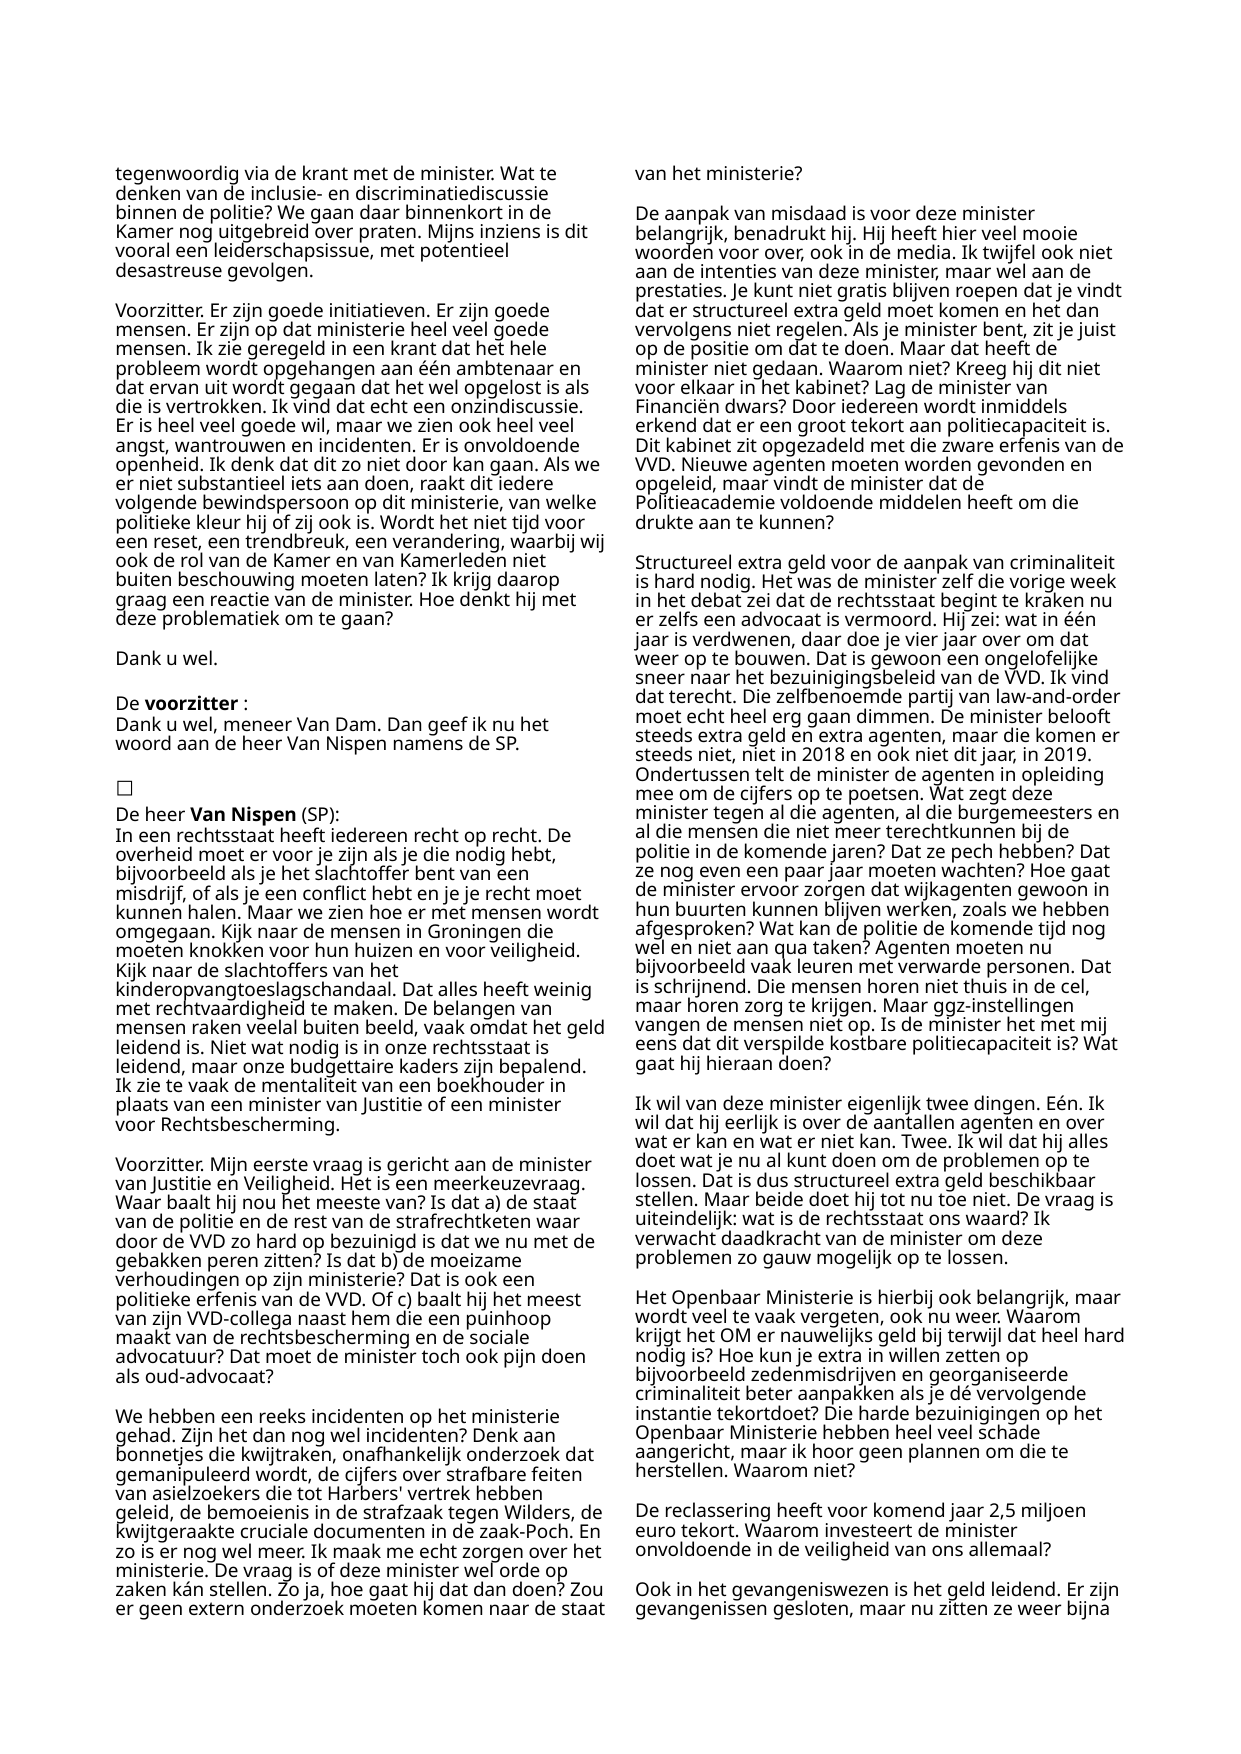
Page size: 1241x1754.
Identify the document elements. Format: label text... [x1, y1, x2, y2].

text De heer Van Nispen (SP): [115, 801, 605, 827]
text Ik wil van deze minister eigenlijk twee dingen. Eén. Ik wil dat hij eerlijk is over de aantallen agenten en over wat er kan en wat er niet kan. Twee. Ik wil dat hij alles doet wat je nu al kunt doen om de problemen op te lossen. Dat is dus structureel extra geld beschikbaar stellen. Maar beide doet hij tot nu toe niet. De vraag is uiteindelijk: wat is de rechtsstaat ons waard? Ik verwacht daadkracht van de minister om deze problemen zo gauw mogelijk op te lossen. [635, 1095, 1125, 1268]
text Voorzitter. Mijn eerste vraag is gericht aan de minister van Justitie en Veiligheid. Het is een meerkeuzevraag. Waar baalt hij nou het meeste van? Is dat a) de staat van de politie en de rest van de strafrechtketen waar door de VVD zo hard op bezuinigd is dat we nu met de gebakken peren zitten? Is dat b) de moeizame verhoudingen op zijn ministerie? Dat is ook een politieke erfenis van de VVD. Of c) baalt hij het meest van zijn VVD-collega naast hem die een puinhoop maakt van de rechtsbescherming en de sociale advocatuur? Dat moet de minister toch ook pijn doen als oud-advocaat? [115, 1156, 605, 1387]
text ⬜ [115, 775, 605, 801]
text De voorzitter : [115, 690, 605, 716]
text Ook in het gevangeniswezen is het geld leidend. Er zijn gevangenissen gesloten, maar nu zitten ze weer bijna [635, 1581, 1125, 1619]
text Het Openbaar Ministerie is hierbij ook belangrijk, maar wordt veel te vaak vergeten, ook nu weer. Waarom krijgt het OM er nauwelijks geld bij terwijl dat heel hard nodig is? Hoe kun je extra in willen zetten op bijvoorbeeld zedenmisdrijven en georganiseerde criminaliteit beter aanpakken als je dé vervolgende instantie tekortdoet? Die harde bezuinigingen op het Openbaar Ministerie hebben heel veel schade aangericht, maar ik hoor geen plannen om die te herstellen. Waarom niet? [635, 1289, 1125, 1482]
text Structureel extra geld voor de aanpak van criminaliteit is hard nodig. Het was de minister zelf die vorige week in het debat zei dat de rechtsstaat begint te kraken nu er zelfs een advocaat is vermoord. Hij zei: wat in één jaar is verdwenen, daar doe je vier jaar over om dat weer op te bouwen. Dat is gewoon een ongelofelijke sneer naar het bezuinigingsbeleid van de VVD. Ik vind dat terecht. Die zelfbenoemde partij van law-and-order moet echt heel erg gaan dimmen. De minister belooft steeds extra geld en extra agenten, maar die komen er steeds niet, niet in 2018 en ook niet dit jaar, in 2019. Ondertussen telt de minister de agenten in opleiding mee om de cijfers op te poetsen. Wat zegt deze minister tegen al die agenten, al die burgemeesters en al die mensen die niet meer terechtkunnen bij de politie in de komende jaren? Dat ze pech hebben? Dat ze nog even een paar jaar moeten wachten? Hoe gaat de minister ervoor zorgen dat wijkagenten gewoon in hun buurten kunnen blijven werken, zoals we hebben afgesproken? Wat kan de politie de komende tijd nog wel en niet aan qua taken? Agenten moeten nu bijvoorbeeld vaak leuren met verwarde personen. Dat is schrijnend. Die mensen horen niet thuis in de cel, maar horen zorg te krijgen. Maar ggz-instellingen vangen de mensen niet op. Is de minister het met mij eens dat dit verspilde kostbare politiecapaciteit is? Wat gaat hij hieraan doen? [635, 554, 1125, 1074]
text van het ministerie? [635, 165, 1125, 184]
text De aanpak van misdaad is voor deze minister belangrijk, benadrukt hij. Hij heeft hier veel mooie woorden voor over, ook in de media. Ik twijfel ook niet aan de intenties van deze minister, maar wel aan de prestaties. Je kunt niet gratis blijven roepen dat je vindt dat er structureel extra geld moet komen en het dan vervolgens niet regelen. Als je minister bent, zit je juist op de positie om dat te doen. Maar dat heeft de minister niet gedaan. Waarom niet? Kreeg hij dit niet voor elkaar in het kabinet? Lag de minister van Financiën dwars? Door iedereen wordt inmiddels erkend dat er een groot tekort aan politiecapaciteit is. Dit kabinet zit opgezadeld met die zware erfenis van de VVD. Nieuwe agenten moeten worden gevonden en opgeleid, maar vindt de minister dat de Politieacademie voldoende middelen heeft om die drukte aan te kunnen? [635, 205, 1125, 533]
text Dank u wel, meneer Van Dam. Dan geef ik nu het woord aan de heer Van Nispen namens de SP. [115, 716, 605, 754]
text We hebben een reeks incidenten op het ministerie gehad. Zijn het dan nog wel incidenten? Denk aan bonnetjes die kwijtraken, onafhankelijk onderzoek dat gemanipuleerd wordt, de cijfers over strafbare feiten van asielzoekers die tot Harbers' vertrek hebben geleid, de bemoeienis in de strafzaak tegen Wilders, de kwijtgeraakte cruciale documenten in de zaak-Poch. En zo is er nog wel meer. Ik maak me echt zorgen over het ministerie. De vraag is of deze minister wel orde op zaken kán stellen. Zo ja, hoe gaat hij dat dan doen? Zou er geen extern onderzoek moeten komen naar de staat [115, 1408, 605, 1620]
text tegenwoordig via de krant met de minister. Wat te denken van de inclusie- en discriminatiediscussie binnen de politie? We gaan daar binnenkort in de Kamer nog uitgebreid over praten. Mijns inziens is dit vooral een leiderschapsissue, met potentieel desastreuse gevolgen. [115, 165, 605, 281]
text In een rechtsstaat heeft iedereen recht op recht. De overheid moet er voor je zijn als je die nodig hebt, bijvoorbeeld als je het slachtoffer bent van een misdrijf, of als je een conflict hebt en je je recht moet kunnen halen. Maar we zien hoe er met mensen wordt omgegaan. Kijk naar de mensen in Groningen die moeten knokken voor hun huizen en voor veiligheid. Kijk naar de slachtoffers van het kinderopvangtoeslagschandaal. Dat alles heeft weinig met rechtvaardigheid te maken. De belangen van mensen raken veelal buiten beeld, vaak omdat het geld leidend is. Niet wat nodig is in onze rechtsstaat is leidend, maar onze budgettaire kaders zijn bepalend. Ik zie te vaak de mentaliteit van een boekhouder in plaats van een minister van Justitie of een minister voor Rechtsbescherming. [115, 827, 605, 1135]
text Voorzitter. Er zijn goede initiatieven. Er zijn goede mensen. Er zijn op dat ministerie heel veel goede mensen. Ik zie geregeld in een krant dat het hele probleem wordt opgehangen aan één ambtenaar en dat ervan uit wordt gegaan dat het wel opgelost is als die is vertrokken. Ik vind dat echt een onzindiscussie. Er is heel veel goede wil, maar we zien ook heel veel angst, wantrouwen en incidenten. Er is onvoldoende openheid. Ik denk dat dit zo niet door kan gaan. Als we er niet substantieel iets aan doen, raakt dit iedere volgende bewindspersoon op dit ministerie, van welke politieke kleur hij of zij ook is. Wordt het niet tijd voor een reset, een trendbreuk, een verandering, waarbij wij ook de rol van de Kamer en van Kamerleden niet buiten beschouwing moeten laten? Ik krijg daarop graag een reactie van de minister. Hoe denkt hij met deze problematiek om te gaan? [115, 302, 605, 629]
text De reclassering heeft voor komend jaar 2,5 miljoen euro tekort. Waarom investeert de minister onvoldoende in de veiligheid van ons allemaal? [635, 1502, 1125, 1560]
text Dank u wel. [115, 650, 605, 669]
